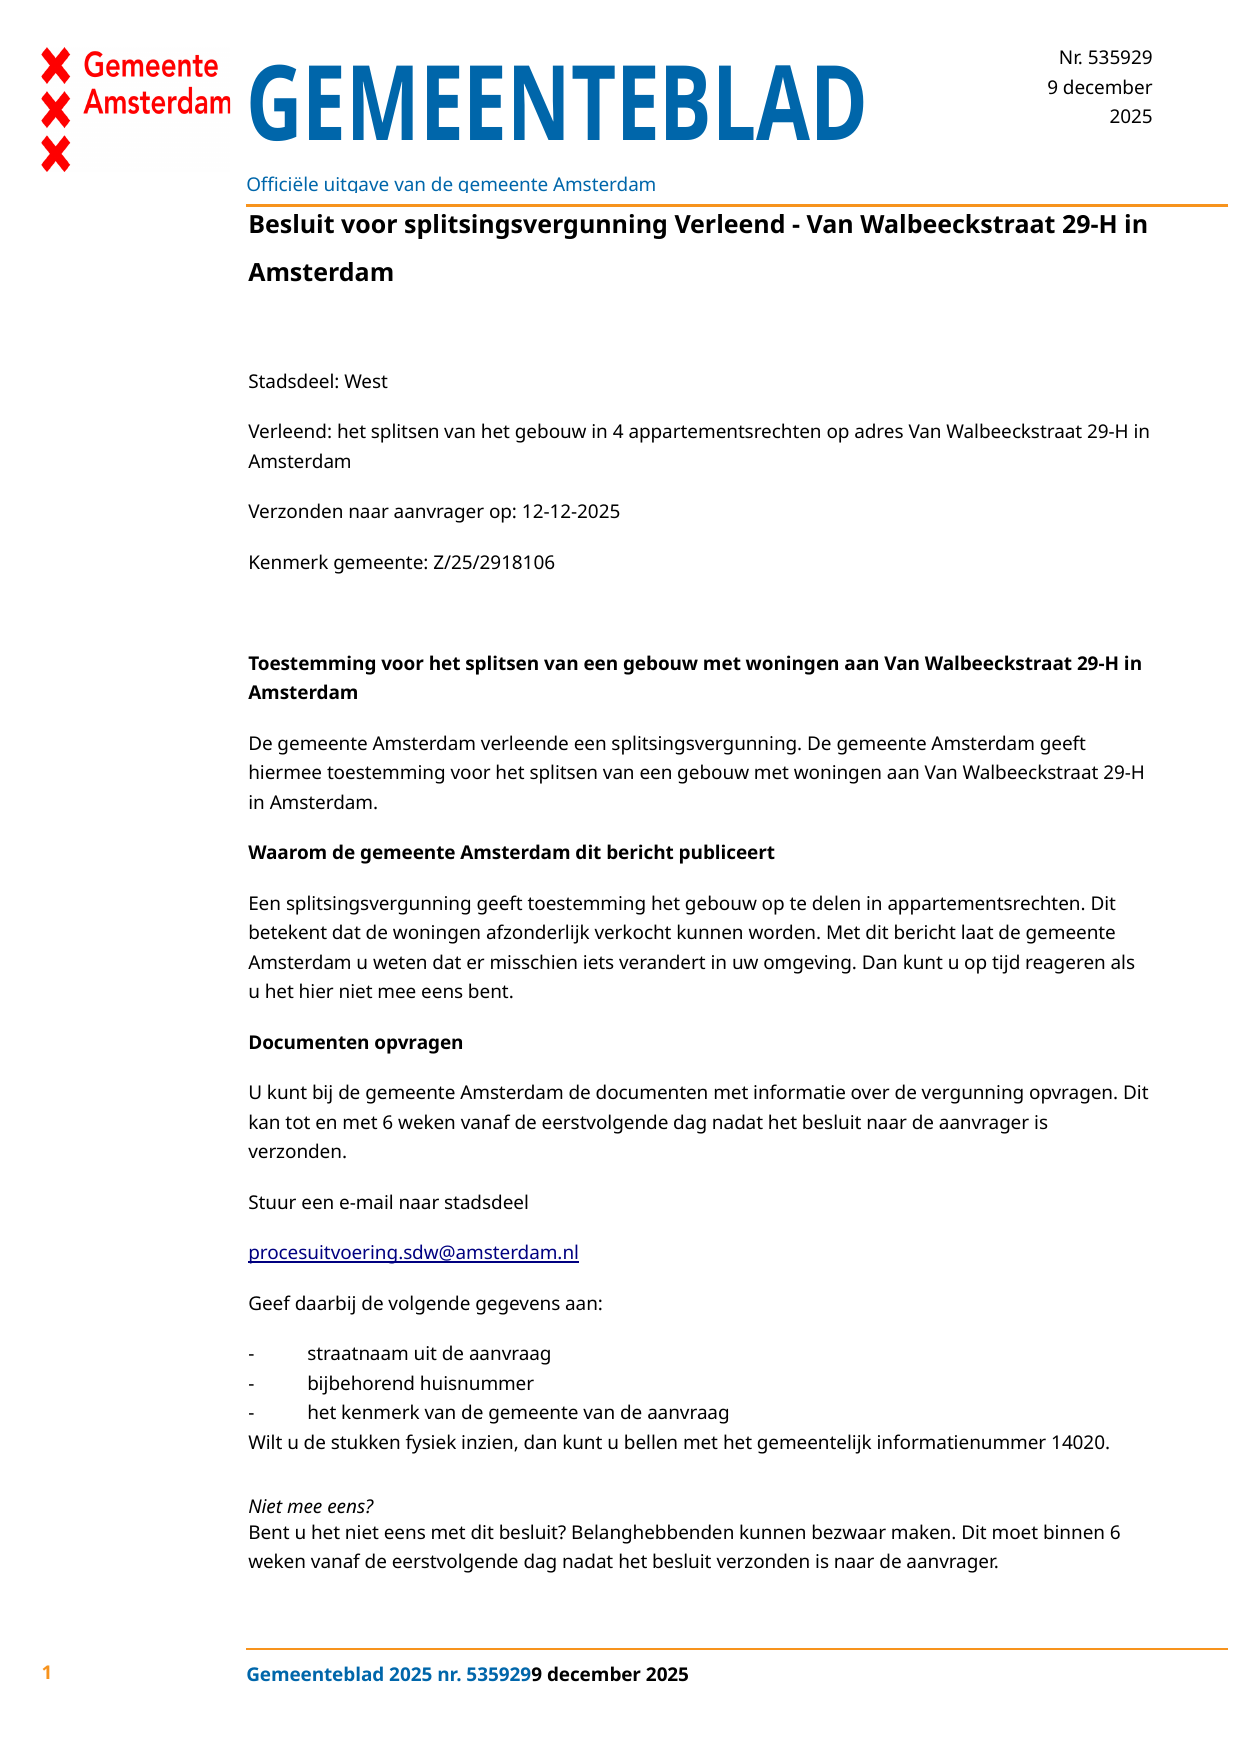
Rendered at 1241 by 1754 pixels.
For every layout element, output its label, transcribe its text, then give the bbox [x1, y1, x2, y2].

text Kenmerk gemeente: Z/25/2918106 [248, 549, 1152, 575]
list straatnaam uit de aanvraag [248, 1340, 1152, 1366]
text Stadsdeel: West [248, 368, 1152, 394]
text Verleend: het splitsen van het gebouw in 4 appartementsrechten op adres Van Walbeeckstraat 29-H in Amsterdam [248, 419, 1152, 474]
text procesuitvoering.sdw@amsterdam.nl [248, 1239, 1152, 1265]
text Een splitsingsvergunning geeft toestemming het gebouw op te delen in appartementsrechten. Dit betekent dat de woningen afzonderlijk verkocht kunnen worden. Met dit bericht laat de gemeente Amsterdam u weten dat er misschien iets verandert in uw omgeving. Dan kunt u op tijd reageren als u het hier niet mee eens bent. [248, 890, 1152, 1004]
text U kunt bij de gemeente Amsterdam de documenten met informatie over de vergunning opvragen. Dit kan tot en met 6 weken vanaf de eerstvolgende dag nadat het besluit naar de aanvrager is verzonden. [248, 1079, 1152, 1164]
text Bent u het niet eens met dit besluit? Belanghebbenden kunnen bezwaar maken. Dit moet binnen 6 weken vanaf de eerstvolgende dag nadat het besluit verzonden is naar de aanvrager. [248, 1519, 1152, 1574]
text Documenten opvragen [248, 1029, 1152, 1055]
text Wilt u de stukken fysiek inzien, dan kunt u bellen met het gemeentelijk informatienummer 14020. [248, 1429, 1152, 1455]
text Waarom de gemeente Amsterdam dit bericht publiceert [248, 839, 1152, 865]
text Stuur een e-mail naar stadsdeel [248, 1189, 1152, 1215]
text Niet mee eens? [248, 1493, 1152, 1519]
text Besluit voor splitsingsvergunning Verleend - Van Walbeeckstraat 29-H in Amsterdam [248, 207, 1152, 288]
text Toestemming voor het splitsen van een gebouw met woningen aan Van Walbeeckstraat 29-H in Amsterdam [248, 650, 1152, 705]
picture [41, 47, 231, 172]
list het kenmerk van de gemeente van de aanvraag [248, 1399, 1152, 1425]
text De gemeente Amsterdam verleende een splitsingsvergunning. De gemeente Amsterdam geeft hiermee toestemming voor het splitsen van een gebouw met woningen aan Van Walbeeckstraat 29-H in Amsterdam. [248, 730, 1152, 815]
text Verzonden naar aanvrager op: 12-12-2025 [248, 499, 1152, 524]
text Geef daarbij de volgende gegevens aan: [248, 1290, 1152, 1316]
list bijbehorend huisnummer [248, 1370, 1152, 1396]
